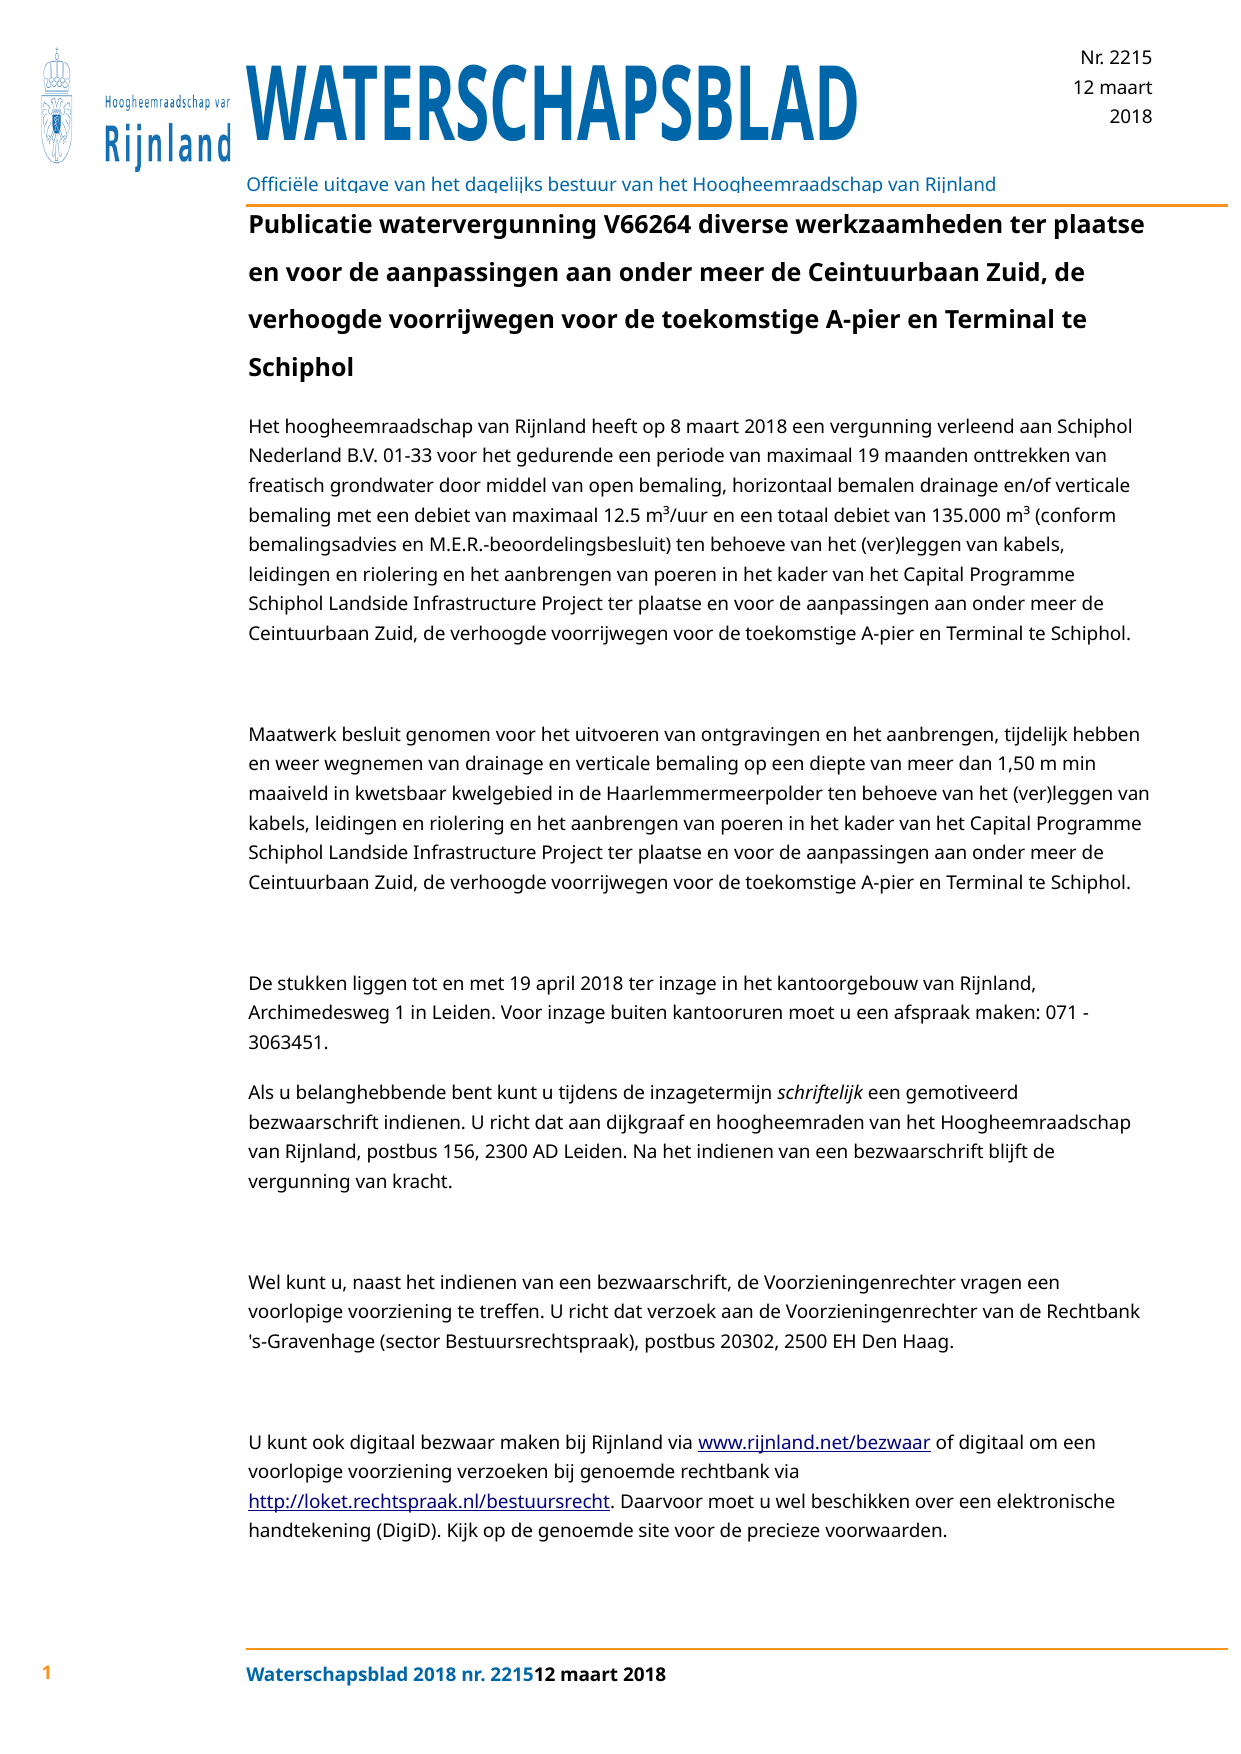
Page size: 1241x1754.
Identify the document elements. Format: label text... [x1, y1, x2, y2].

text Publicatie watervergunning V66264 diverse werkzaamheden ter plaatse en voor de aanpassingen aan onder meer de Ceintuurbaan Zuid, de verhoogde voorrijwegen voor de toekomstige A-pier en Terminal te Schiphol [248, 207, 1152, 384]
text De stukken liggen tot en met 19 april 2018 ter inzage in het kantoorgebouw van Rijnland, Archimedesweg 1 in Leiden. Voor inzage buiten kantooruren moet u een afspraak maken: 071 - 3063451. [248, 970, 1152, 1055]
text Wel kunt u, naast het indienen van een bezwaarschrift, de Voorzieningenrechter vragen een voorlopige voorziening te treffen. U richt dat verzoek aan de Voorzieningenrechter van de Rechtbank 's-Gravenhage (sector Bestuursrechtspraak), postbus 20302, 2500 EH Den Haag. [248, 1269, 1152, 1354]
text Als u belanghebbende bent kunt u tijdens de inzagetermijn schriftelijk een gemotiveerd bezwaarschrift indienen. U richt dat aan dijkgraaf en hoogheemraden van het Hoogheemraadschap van Rijnland, postbus 156, 2300 AD Leiden. Na het indienen van een bezwaarschrift blijft de vergunning van kracht. [248, 1079, 1152, 1194]
text Maatwerk besluit genomen voor het uitvoeren van ontgravingen en het aanbrengen, tijdelijk hebben en weer wegnemen van drainage en verticale bemaling op een diepte van meer dan 1,50 m min maaiveld in kwetsbaar kwelgebied in de Haarlemmermeerpolder ten behoeve van het (ver)leggen van kabels, leidingen en riolering en het aanbrengen van poeren in het kader van het Capital Programme Schiphol Landside Infrastructure Project ter plaatse en voor de aanpassingen aan onder meer de Ceintuurbaan Zuid, de verhoogde voorrijwegen voor de toekomstige A-pier en Terminal te Schiphol. [248, 721, 1152, 895]
picture [41, 47, 231, 172]
text Het hoogheemraadschap van Rijnland heeft op 8 maart 2018 een vergunning verleend aan Schiphol Nederland B.V. 01-33 voor het gedurende een periode van maximaal 19 maanden onttrekken van freatisch grondwater door middel van open bemaling, horizontaal bemalen drainage en/of verticale bemaling met een debiet van maximaal 12.5 m³/uur en een totaal debiet van 135.000 m³ (conform bemalingsadvies en M.E.R.-beoordelingsbesluit) ten behoeve van het (ver)leggen van kabels, leidingen en riolering en het aanbrengen van poeren in het kader van het Capital Programme Schiphol Landside Infrastructure Project ter plaatse en voor de aanpassingen aan onder meer de Ceintuurbaan Zuid, de verhoogde voorrijwegen voor de toekomstige A-pier en Terminal te Schiphol. [248, 413, 1152, 646]
text U kunt ook digitaal bezwaar maken bij Rijnland via www.rijnland.net/bezwaar of digitaal om een voorlopige voorziening verzoeken bij genoemde rechtbank via http://loket.rechtspraak.nl/bestuursrecht. Daarvoor moet u wel beschikken over een elektronische handtekening (DigiD). Kijk op de genoemde site voor de precieze voorwaarden. [248, 1429, 1152, 1543]
